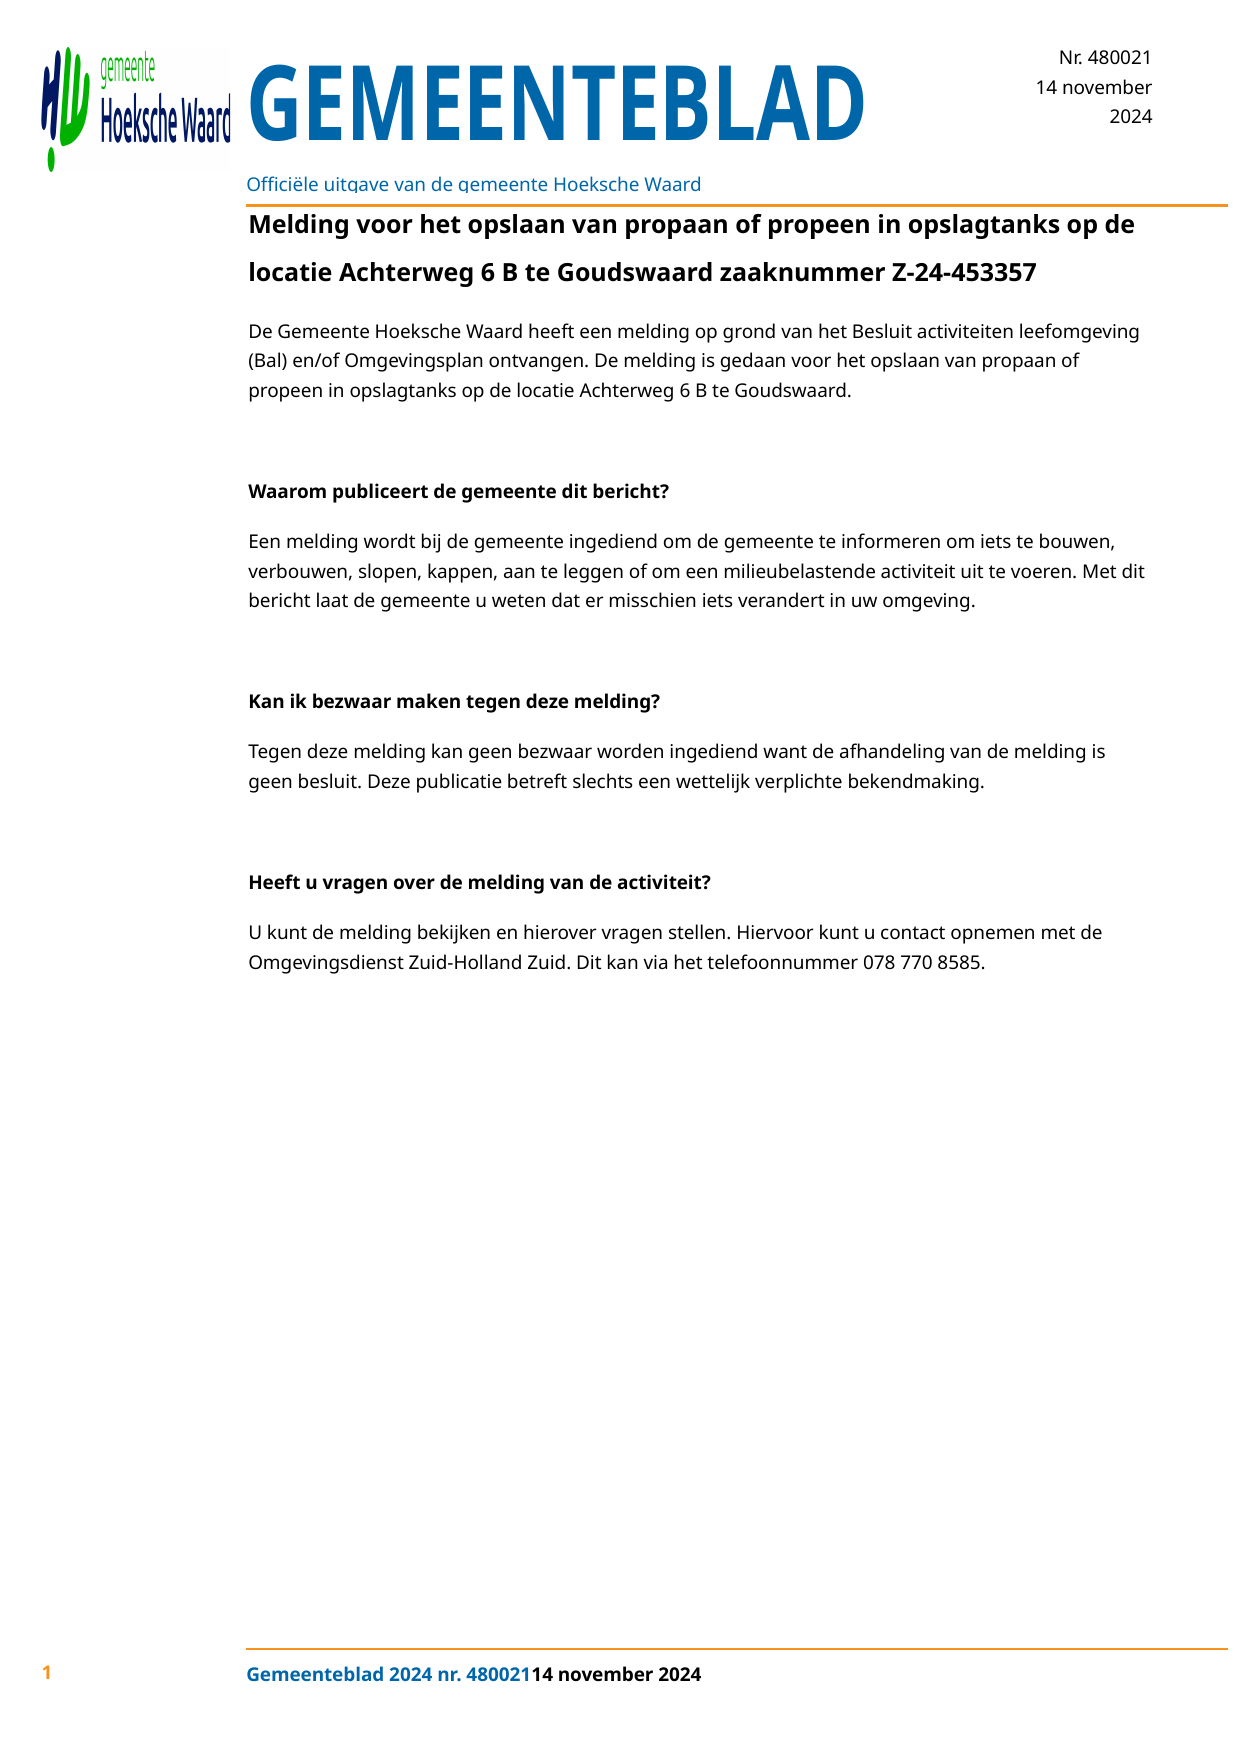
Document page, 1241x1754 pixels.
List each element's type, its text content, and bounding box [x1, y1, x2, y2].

text Melding voor het opslaan van propaan of propeen in opslagtanks op de locatie Achterweg 6 B te Goudswaard zaaknummer Z-24-453357 [248, 207, 1152, 288]
text De Gemeente Hoeksche Waard heeft een melding op grond van het Besluit activiteiten leefomgeving (Bal) en/of Omgevingsplan ontvangen. De melding is gedaan voor het opslaan van propaan of propeen in opslagtanks op de locatie Achterweg 6 B te Goudswaard. [248, 318, 1152, 403]
picture [41, 47, 231, 172]
text Tegen deze melding kan geen bezwaar worden ingediend want de afhandeling van de melding is geen besluit. Deze publicatie betreft slechts een wettelijk verplichte bekendmaking. [248, 739, 1152, 794]
text Kan ik bezwaar maken tegen deze melding? [248, 688, 1152, 714]
text Waarom publiceert de gemeente dit bericht? [248, 478, 1152, 504]
text Heeft u vragen over de melding van de activiteit? [248, 869, 1152, 895]
text Een melding wordt bij de gemeente ingediend om de gemeente te informeren om iets te bouwen, verbouwen, slopen, kappen, aan te leggen of om een milieubelastende activiteit uit te voeren. Met dit bericht laat de gemeente u weten dat er misschien iets verandert in uw omgeving. [248, 528, 1152, 613]
text U kunt de melding bekijken en hierover vragen stellen. Hiervoor kunt u contact opnemen met de Omgevingsdienst Zuid-Holland Zuid. Dit kan via het telefoonnummer 078 770 8585. [248, 919, 1152, 975]
